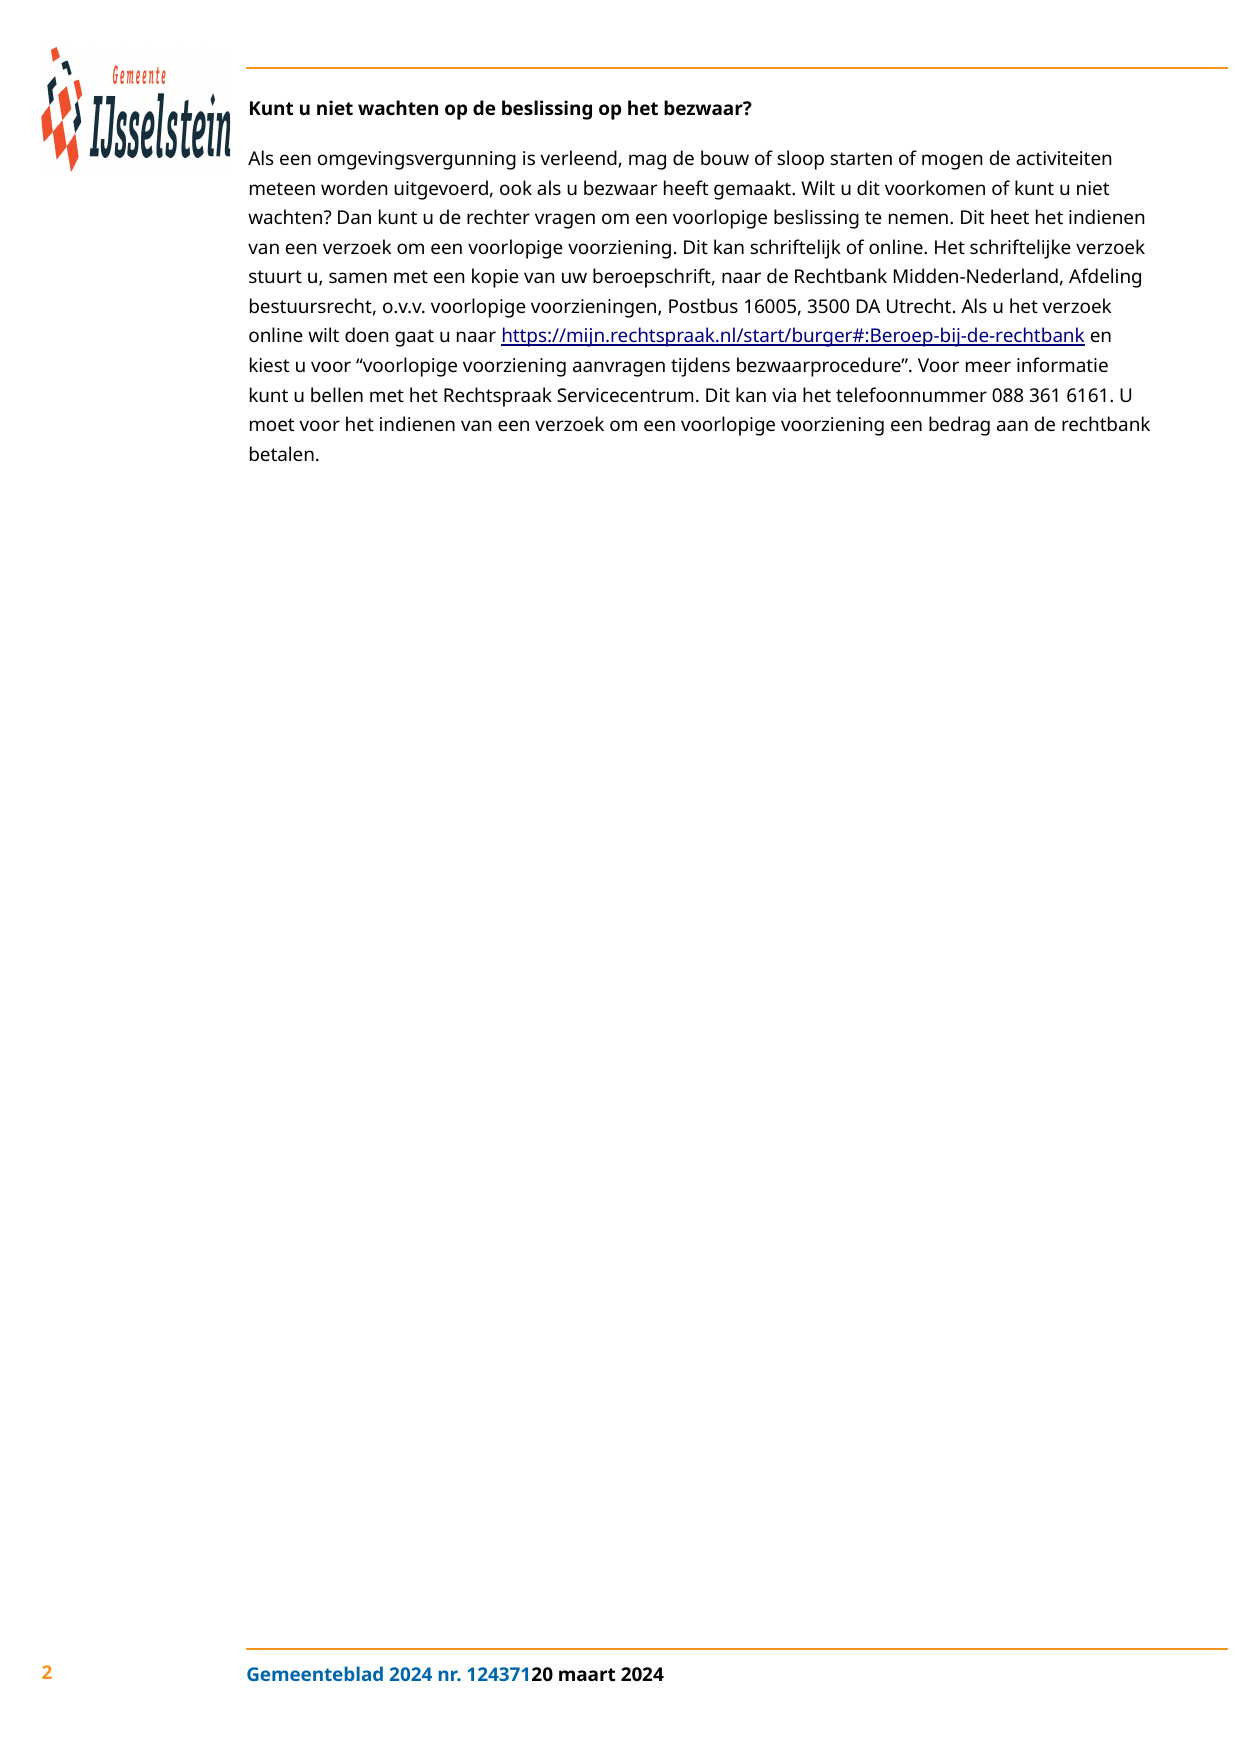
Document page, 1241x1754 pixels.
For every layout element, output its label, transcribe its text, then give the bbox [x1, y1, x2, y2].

text Kunt u niet wachten op de beslissing op het bezwaar? [248, 95, 1152, 121]
picture [41, 47, 231, 172]
text Als een omgevingsvergunning is verleend, mag de bouw of sloop starten of mogen de activiteiten meteen worden uitgevoerd, ook als u bezwaar heeft gemaakt. Wilt u dit voorkomen of kunt u niet wachten? Dan kunt u de rechter vragen om een voorlopige beslissing te nemen. Dit heet het indienen van een verzoek om een voorlopige voorziening. Dit kan schriftelijk of online. Het schriftelijke verzoek stuurt u, samen met een kopie van uw beroepschrift, naar de Rechtbank Midden-Nederland, Afdeling bestuursrecht, o.v.v. voorlopige voorzieningen, Postbus 16005, 3500 DA Utrecht. Als u het verzoek online wilt doen gaat u naar https://mijn.rechtspraak.nl/start/burger#:Beroep-bij-de-rechtbank en kiest u voor “voorlopige voorziening aanvragen tijdens bezwaarprocedure”. Voor meer informatie kunt u bellen met het Rechtspraak Servicecentrum. Dit kan via het telefoonnummer 088 361 6161. U moet voor het indienen van een verzoek om een voorlopige voorziening een bedrag aan de rechtbank betalen. [248, 145, 1152, 467]
